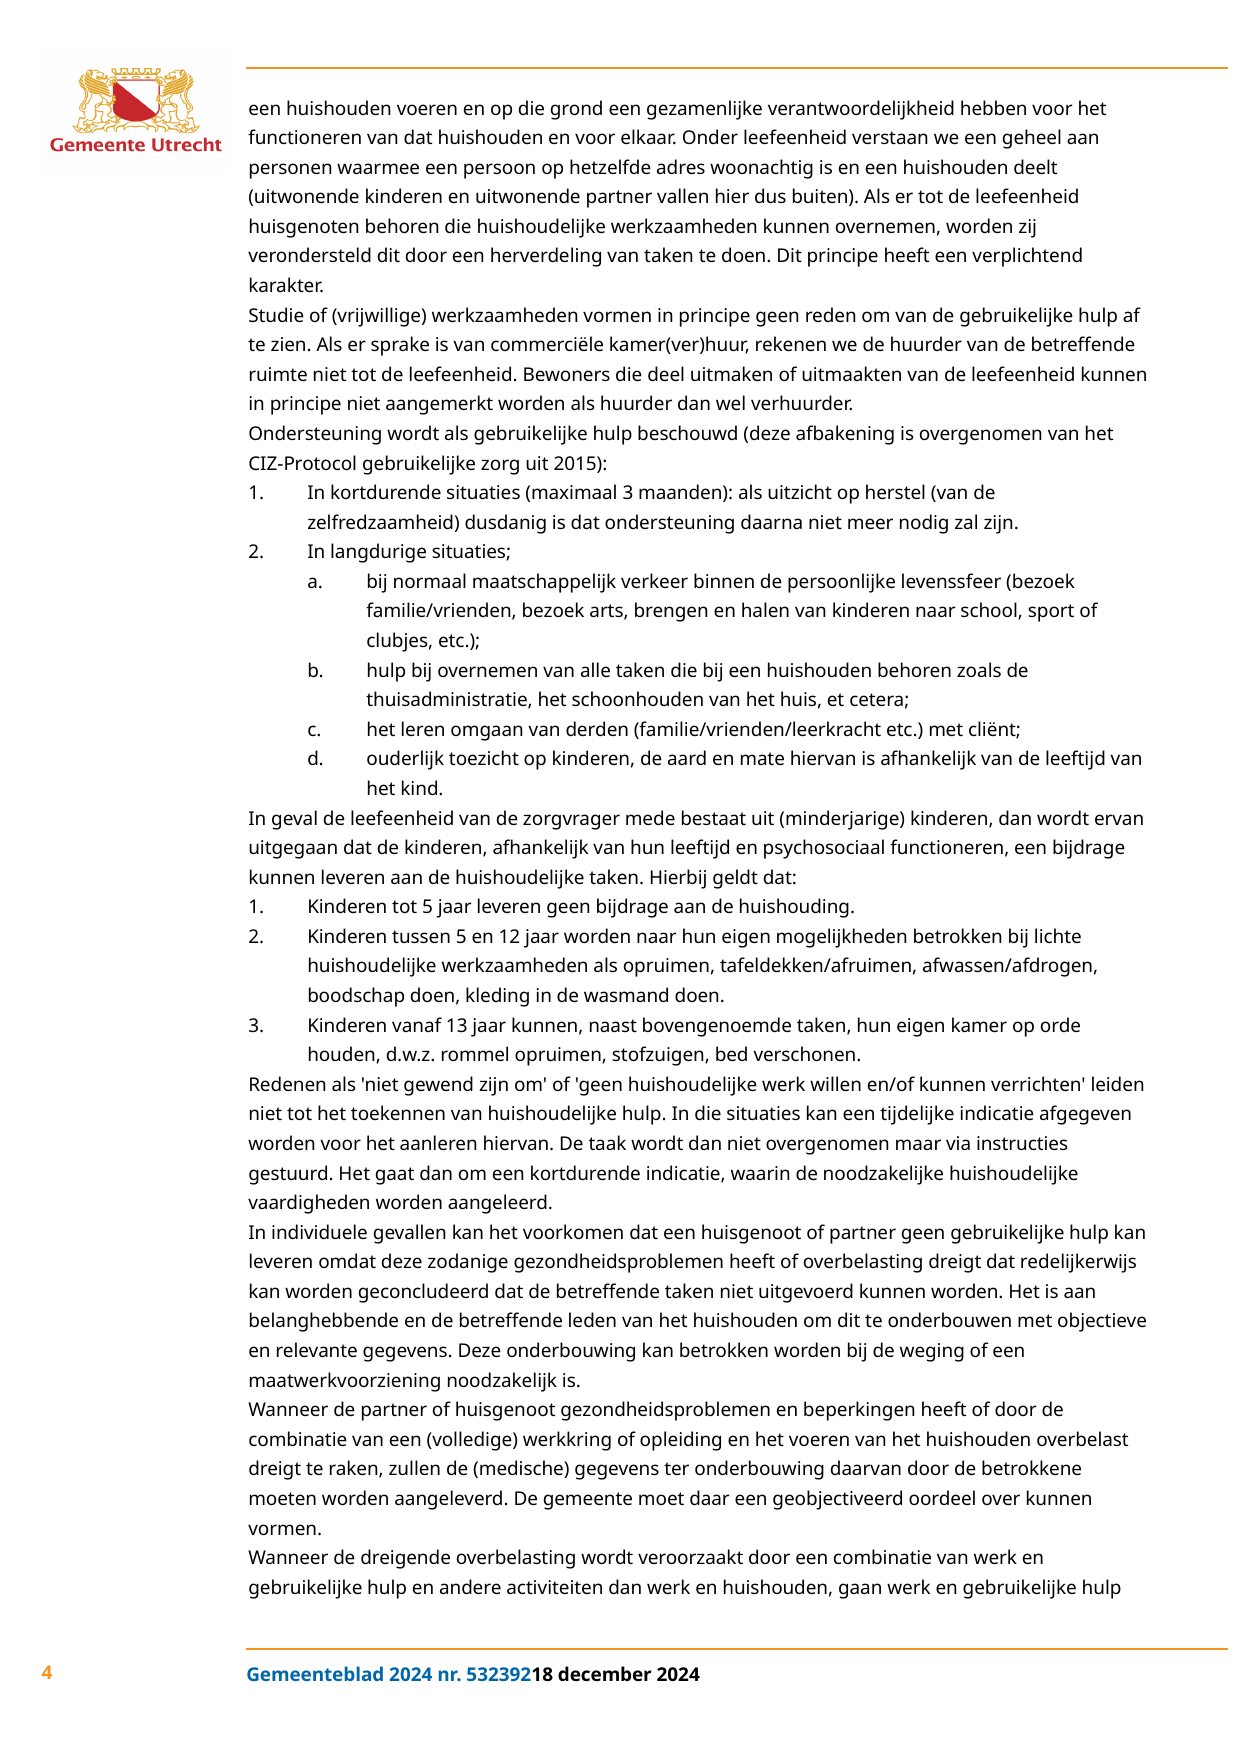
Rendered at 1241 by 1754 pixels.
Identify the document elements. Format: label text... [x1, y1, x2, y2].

list bij normaal maatschappelijk verkeer binnen de persoonlijke levenssfeer (bezoek familie/vrienden, bezoek arts, brengen en halen van kinderen naar school, sport of clubjes, etc.); [307, 568, 1152, 653]
text een huishouden voeren en op die grond een gezamenlijke verantwoordelijkheid hebben voor het functioneren van dat huishouden en voor elkaar. Onder leefeenheid verstaan we een geheel aan personen waarmee een persoon op hetzelfde adres woonachtig is en een huishouden deelt (uitwonende kinderen en uitwonende partner vallen hier dus buiten). Als er tot de leefeenheid huisgenoten behoren die huishoudelijke werkzaamheden kunnen overnemen, worden zij verondersteld dit door een herverdeling van taken te doen. Dit principe heeft een verplichtend karakter. [248, 95, 1152, 298]
list Kinderen vanaf 13 jaar kunnen, naast bovengenoemde taken, hun eigen kamer op orde houden, d.w.z. rommel opruimen, stofzuigen, bed verschonen. [248, 1012, 1152, 1067]
list In langdurige situaties; [248, 538, 1152, 564]
list In kortdurende situaties (maximaal 3 maanden): als uitzicht op herstel (van de zelfredzaamheid) dusdanig is dat ondersteuning daarna niet meer nodig zal zijn. [248, 479, 1152, 535]
list ouderlijk toezicht op kinderen, de aard en mate hiervan is afhankelijk van de leeftijd van het kind. [307, 746, 1152, 801]
text Redenen als 'niet gewend zijn om' of 'geen huishoudelijke werk willen en/of kunnen verrichten' leiden niet tot het toekennen van huishoudelijke hulp. In die situaties kan een tijdelijke indicatie afgegeven worden voor het aanleren hiervan. De taak wordt dan niet overgenomen maar via instructies gestuurd. Het gaat dan om een kortdurende indicatie, waarin de noodzakelijke huishoudelijke vaardigheden worden aangeleerd. [248, 1071, 1152, 1215]
text Studie of (vrijwillige) werkzaamheden vormen in principe geen reden om van de gebruikelijke hulp af te zien. Als er sprake is van commerciële kamer(ver)huur, rekenen we de huurder van de betreffende ruimte niet tot de leefeenheid. Bewoners die deel uitmaken of uitmaakten van de leefeenheid kunnen in principe niet aangemerkt worden als huurder dan wel verhuurder. [248, 302, 1152, 416]
list het leren omgaan van derden (familie/vrienden/leerkracht etc.) met cliënt; [307, 716, 1152, 742]
text In geval de leefeenheid van de zorgvrager mede bestaat uit (minderjarige) kinderen, dan wordt ervan uitgegaan dat de kinderen, afhankelijk van hun leeftijd en psychosociaal functioneren, een bijdrage kunnen leveren aan de huishoudelijke taken. Hierbij geldt dat: [248, 805, 1152, 890]
picture [41, 47, 231, 172]
list Kinderen tussen 5 en 12 jaar worden naar hun eigen mogelijkheden betrokken bij lichte huishoudelijke werkzaamheden als opruimen, tafeldekken/afruimen, afwassen/afdrogen, boodschap doen, kleding in de wasmand doen. [248, 923, 1152, 1008]
text In individuele gevallen kan het voorkomen dat een huisgenoot of partner geen gebruikelijke hulp kan leveren omdat deze zodanige gezondheidsproblemen heeft of overbelasting dreigt dat redelijkerwijs kan worden geconcludeerd dat de betreffende taken niet uitgevoerd kunnen worden. Het is aan belanghebbende en de betreffende leden van het huishouden om dit te onderbouwen met objectieve en relevante gegevens. Deze onderbouwing kan betrokken worden bij de weging of een maatwerkvoorziening noodzakelijk is. [248, 1219, 1152, 1393]
text Wanneer de partner of huisgenoot gezondheidsproblemen en beperkingen heeft of door de combinatie van een (volledige) werkkring of opleiding en het voeren van het huishouden overbelast dreigt te raken, zullen de (medische) gegevens ter onderbouwing daarvan door de betrokkene moeten worden aangeleverd. De gemeente moet daar een geobjectiveerd oordeel over kunnen vormen. [248, 1396, 1152, 1541]
list hulp bij overnemen van alle taken die bij een huishouden behoren zoals de thuisadministratie, het schoonhouden van het huis, et cetera; [307, 657, 1152, 712]
text Wanneer de dreigende overbelasting wordt veroorzaakt door een combinatie van werk en gebruikelijke hulp en andere activiteiten dan werk en huishouden, gaan werk en gebruikelijke hulp [248, 1544, 1152, 1600]
text Ondersteuning wordt als gebruikelijke hulp beschouwd (deze afbakening is overgenomen van het CIZ-Protocol gebruikelijke zorg uit 2015): [248, 420, 1152, 476]
list Kinderen tot 5 jaar leveren geen bijdrage aan de huishouding. [248, 893, 1152, 919]
